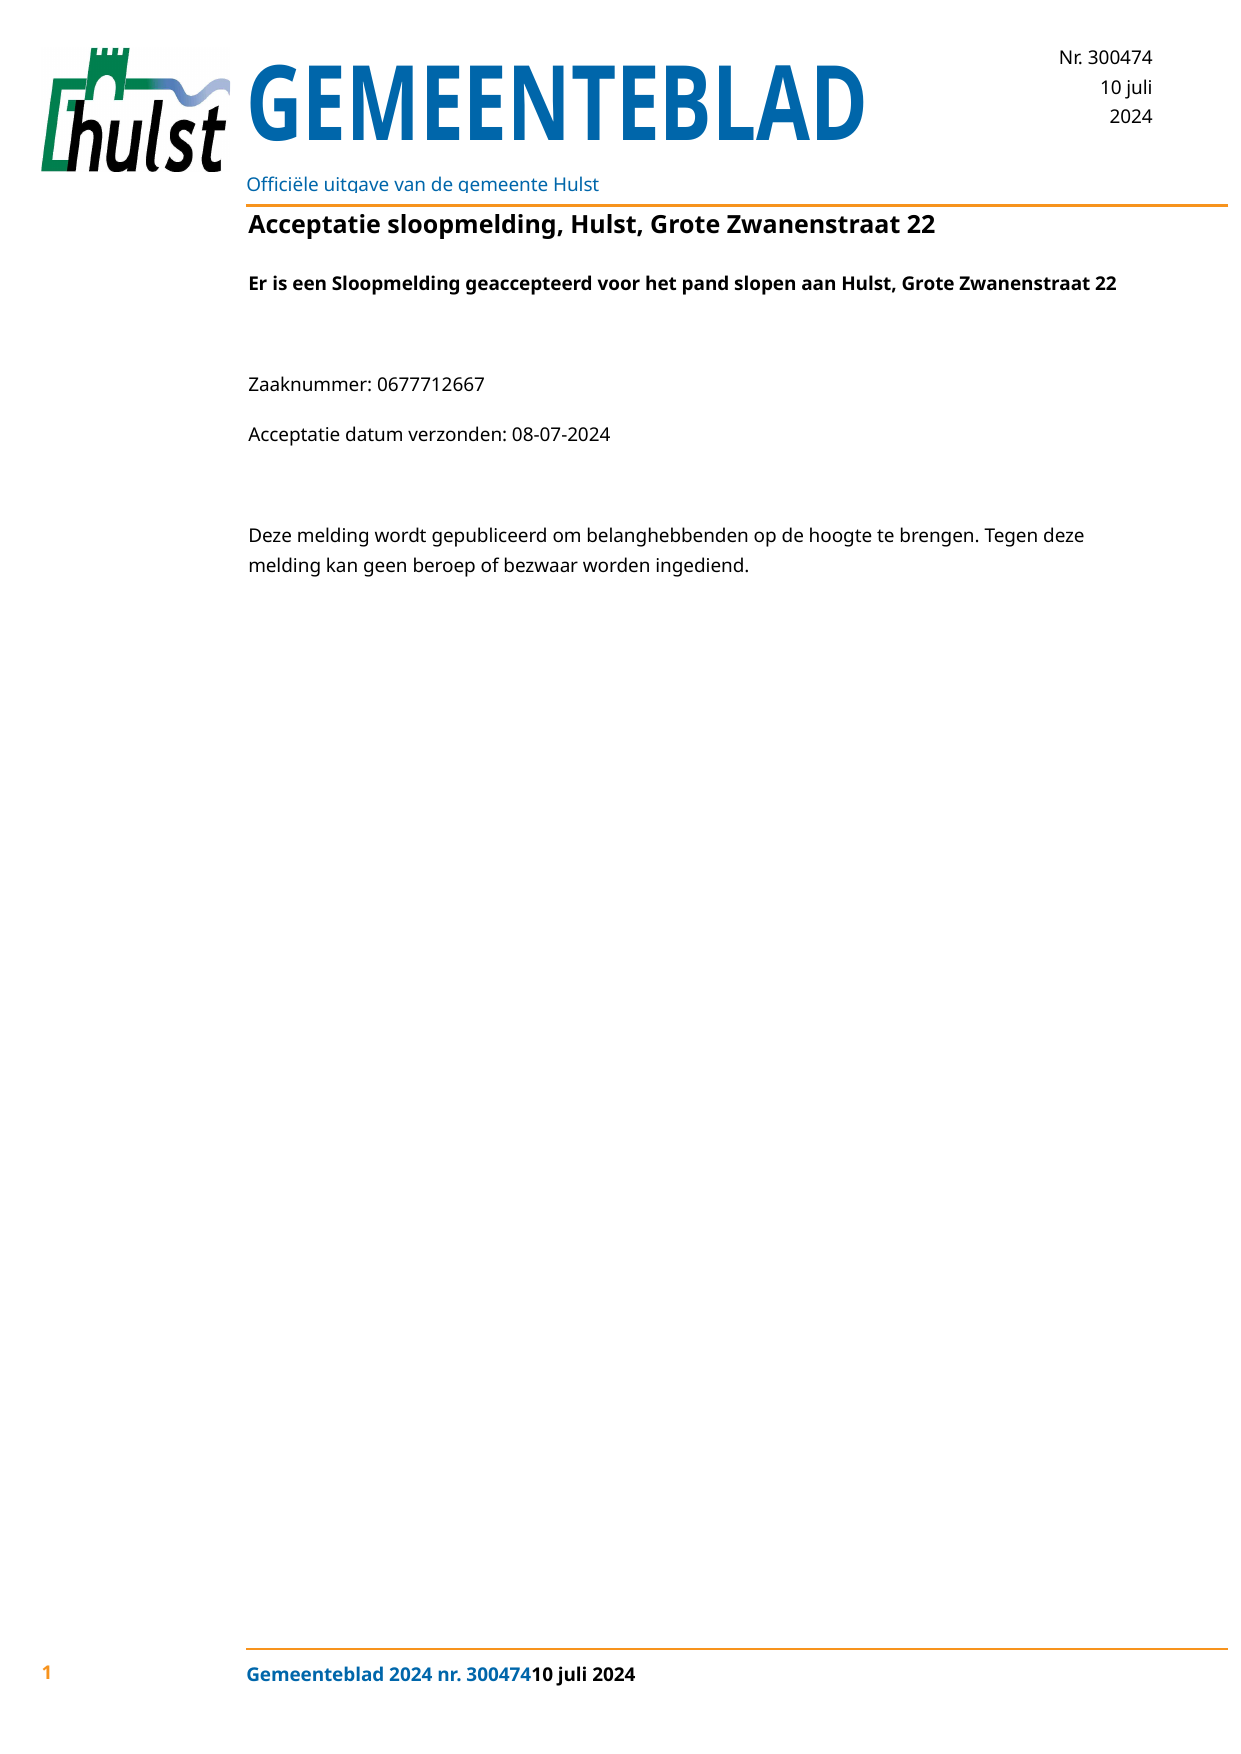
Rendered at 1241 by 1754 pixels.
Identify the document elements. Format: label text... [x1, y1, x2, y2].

text Er is een Sloopmelding geaccepteerd voor het pand slopen aan Hulst, Grote Zwanenstraat 22 [248, 270, 1152, 296]
text Zaaknummer: 0677712667 [248, 371, 1152, 397]
text Deze melding wordt gepubliceerd om belanghebbenden op de hoogte te brengen. Tegen deze melding kan geen beroep of bezwaar worden ingediend. [248, 522, 1152, 578]
picture [41, 47, 231, 172]
text Acceptatie sloopmelding, Hulst, Grote Zwanenstraat 22 [248, 207, 1152, 241]
text Acceptatie datum verzonden: 08-07-2024 [248, 422, 1152, 447]
